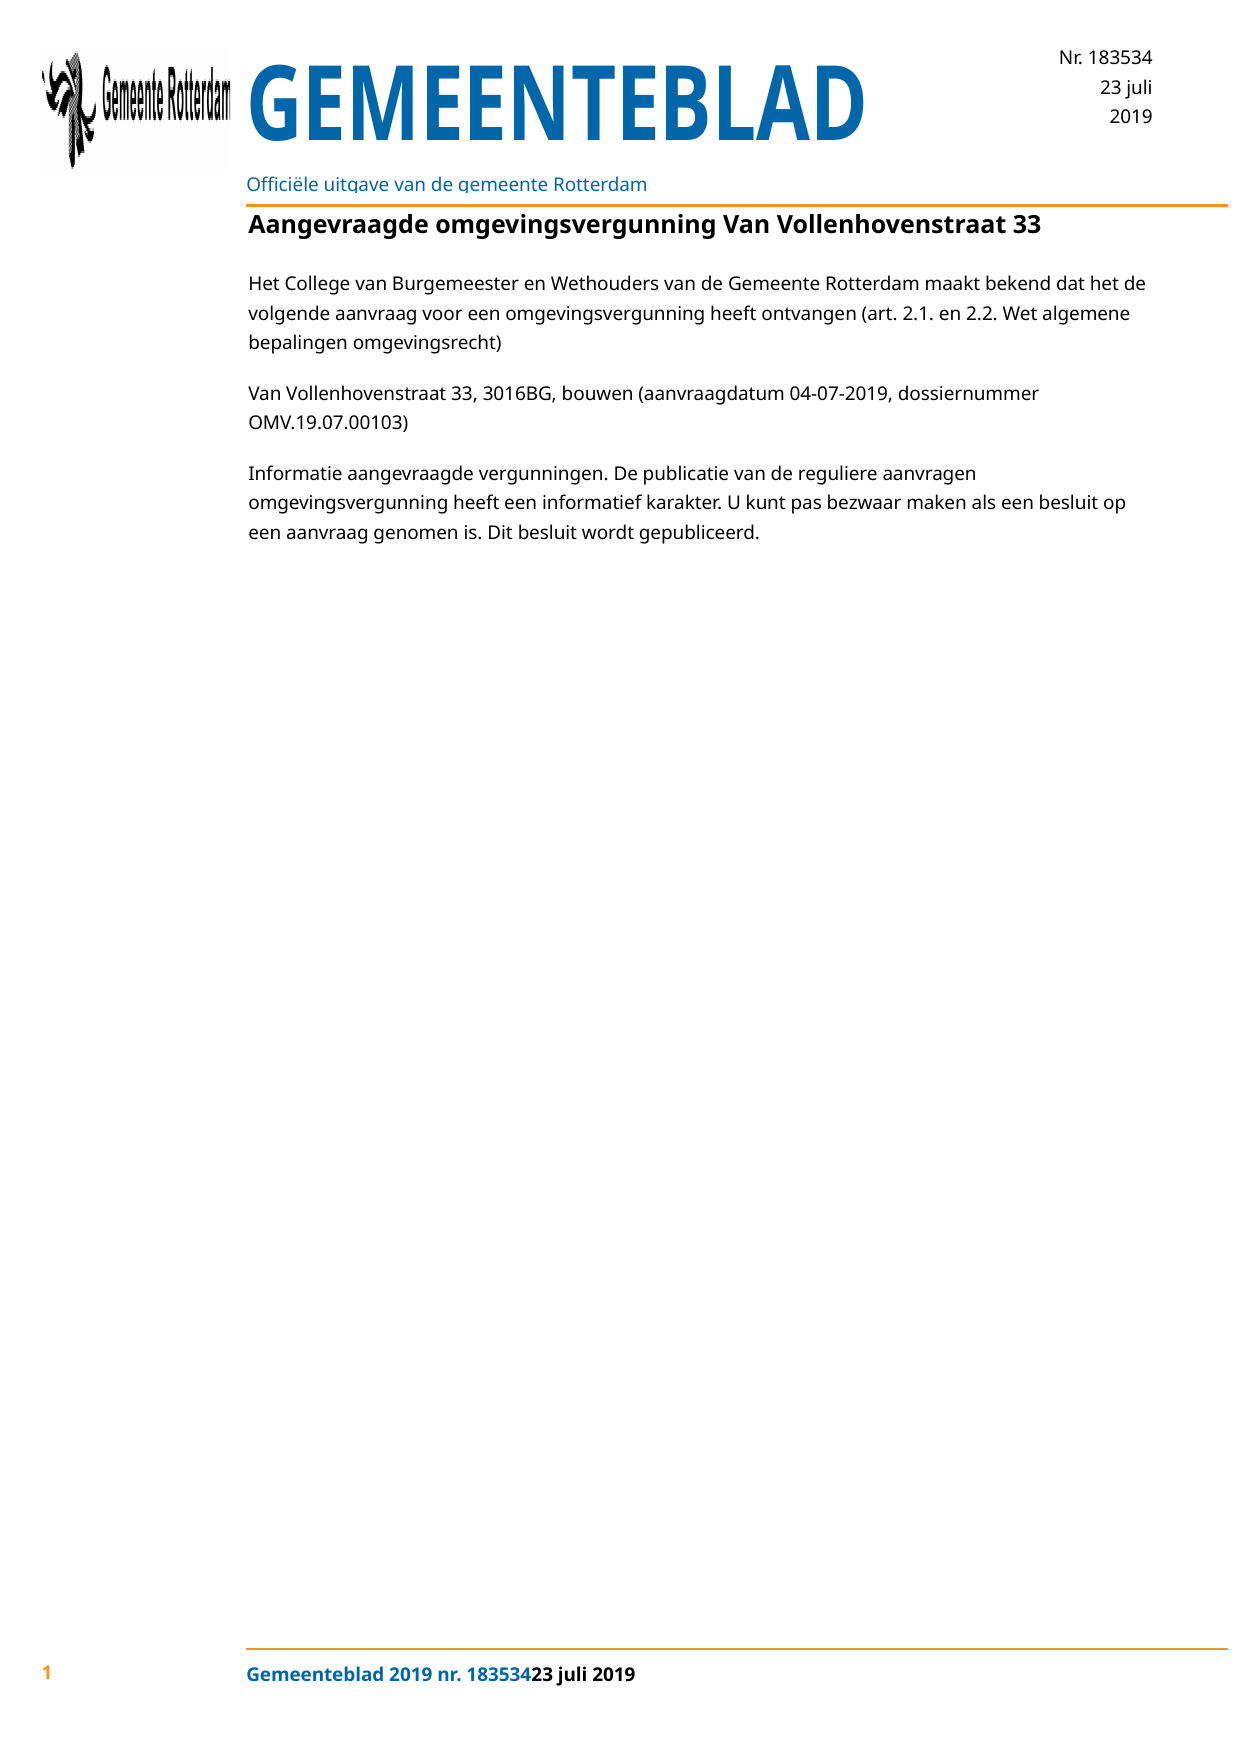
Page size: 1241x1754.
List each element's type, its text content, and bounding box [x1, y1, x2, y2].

text Informatie aangevraagde vergunningen. De publicatie van de reguliere aanvragen omgevingsvergunning heeft een informatief karakter. U kunt pas bezwaar maken als een besluit op een aanvraag genomen is. Dit besluit wordt gepubliceerd. [248, 460, 1152, 545]
text Aangevraagde omgevingsvergunning Van Vollenhovenstraat 33 [248, 207, 1152, 241]
picture [41, 47, 231, 172]
text Van Vollenhovenstraat 33, 3016BG, bouwen (aanvraagdatum 04-07-2019, dossiernummer OMV.19.07.00103) [248, 380, 1152, 435]
text Het College van Burgemeester en Wethouders van de Gemeente Rotterdam maakt bekend dat het de volgende aanvraag voor een omgevingsvergunning heeft ontvangen (art. 2.1. en 2.2. Wet algemene bepalingen omgevingsrecht) [248, 270, 1152, 355]
